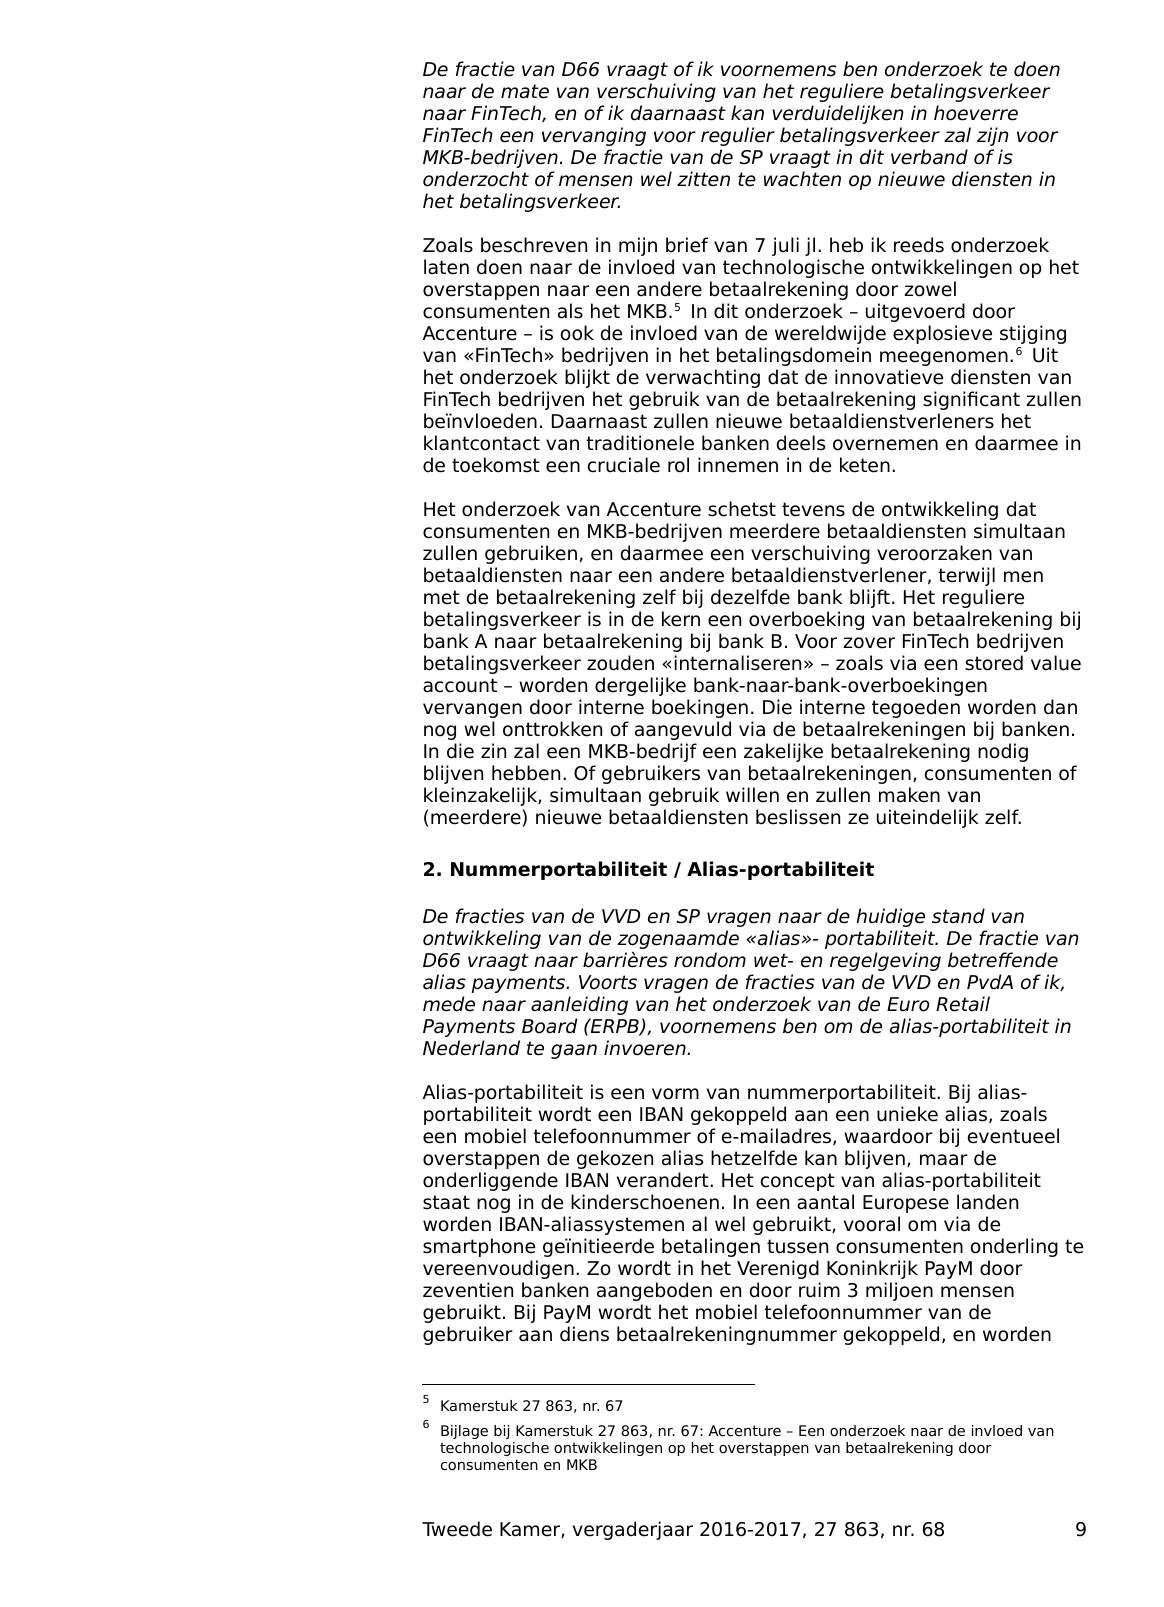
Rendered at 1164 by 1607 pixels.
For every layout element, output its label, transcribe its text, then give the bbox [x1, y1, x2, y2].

text Bijlage bij Kamerstuk 27 863, nr. 67: Accenture – Een onderzoek naar de invloed van technologische ontwikkelingen op het overstappen van betaalrekening door consumenten en MKB [422, 1418, 1087, 1474]
text Zoals beschreven in mijn brief van 7 juli jl. heb ik reeds onderzoek laten doen naar de invloed van technologische ontwikkelingen op het overstappen naar een andere betaalrekening door zowel consumenten als het MKB. In dit onderzoek – uitgevoerd door Accenture – is ook de invloed van de wereldwijde explosieve stijging van «FinTech» bedrijven in het betalingsdomein meegenomen. Uit het onderzoek blijkt de verwachting dat de innovatieve diensten van FinTech bedrijven het gebruik van de betaalrekening significant zullen beïnvloeden. Daarnaast zullen nieuwe betaaldienstverleners het klantcontact van traditionele banken deels overnemen en daarmee in de toekomst een cruciale rol innemen in de keten. [422, 235, 1087, 477]
text Kamerstuk 27 863, nr. 67 [422, 1393, 1087, 1416]
text De fracties van de VVD en SP vragen naar de huidige stand van ontwikkeling van de zogenaamde «alias»- portabiliteit. De fractie van D66 vraagt naar barrières rondom wet- en regelgeving betreffende alias payments. Voorts vragen de fracties van de VVD en PvdA of ik, mede naar aanleiding van het onderzoek van de Euro Retail Payments Board (ERPB), voornemens ben om de alias-portabiliteit in Nederland te gaan invoeren. [422, 906, 1087, 1059]
subtitle 2. Nummerportabiliteit / Alias-portabiliteit [422, 859, 1087, 881]
text Het onderzoek van Accenture schetst tevens de ontwikkeling dat consumenten en MKB-bedrijven meerdere betaaldiensten simultaan zullen gebruiken, en daarmee een verschuiving veroorzaken van betaaldiensten naar een andere betaaldienstverlener, terwijl men met de betaalrekening zelf bij dezelfde bank blijft. Het reguliere betalingsverkeer is in de kern een overboeking van betaalrekening bij bank A naar betaalrekening bij bank B. Voor zover FinTech bedrijven betalingsverkeer zouden «internaliseren» – zoals via een stored value account – worden dergelijke bank-naar-bank-overboekingen vervangen door interne boekingen. Die interne tegoeden worden dan nog wel onttrokken of aangevuld via de betaalrekeningen bij banken. In die zin zal een MKB-bedrijf een zakelijke betaalrekening nodig blijven hebben. Of gebruikers van betaalrekeningen, consumenten of kleinzakelijk, simultaan gebruik willen en zullen maken van (meerdere) nieuwe betaaldiensten beslissen ze uiteindelijk zelf. [422, 499, 1087, 829]
text Alias-portabiliteit is een vorm van nummerportabiliteit. Bij alias-portabiliteit wordt een IBAN gekoppeld aan een unieke alias, zoals een mobiel telefoonnummer of e-mailadres, waardoor bij eventueel overstappen de gekozen alias hetzelfde kan blijven, maar de onderliggende IBAN verandert. Het concept van alias-portabiliteit staat nog in de kinderschoenen. In een aantal Europese landen worden IBAN-aliassystemen al wel gebruikt, vooral om via de smartphone geïnitieerde betalingen tussen consumenten onderling te vereenvoudigen. Zo wordt in het Verenigd Koninkrijk PayM door zeventien banken aangeboden en door ruim 3 miljoen mensen gebruikt. Bij PayM wordt het mobiel telefoonnummer van de gebruiker aan diens betaalrekeningnummer gekoppeld, en worden [422, 1082, 1087, 1346]
text De fractie van D66 vraagt of ik voornemens ben onderzoek te doen naar de mate van verschuiving van het reguliere betalingsverkeer naar FinTech, en of ik daarnaast kan verduidelijken in hoeverre FinTech een vervanging voor regulier betalingsverkeer zal zijn voor MKB-bedrijven. De fractie van de SP vraagt in dit verband of is onderzocht of mensen wel zitten te wachten op nieuwe diensten in het betalingsverkeer. [422, 59, 1087, 213]
